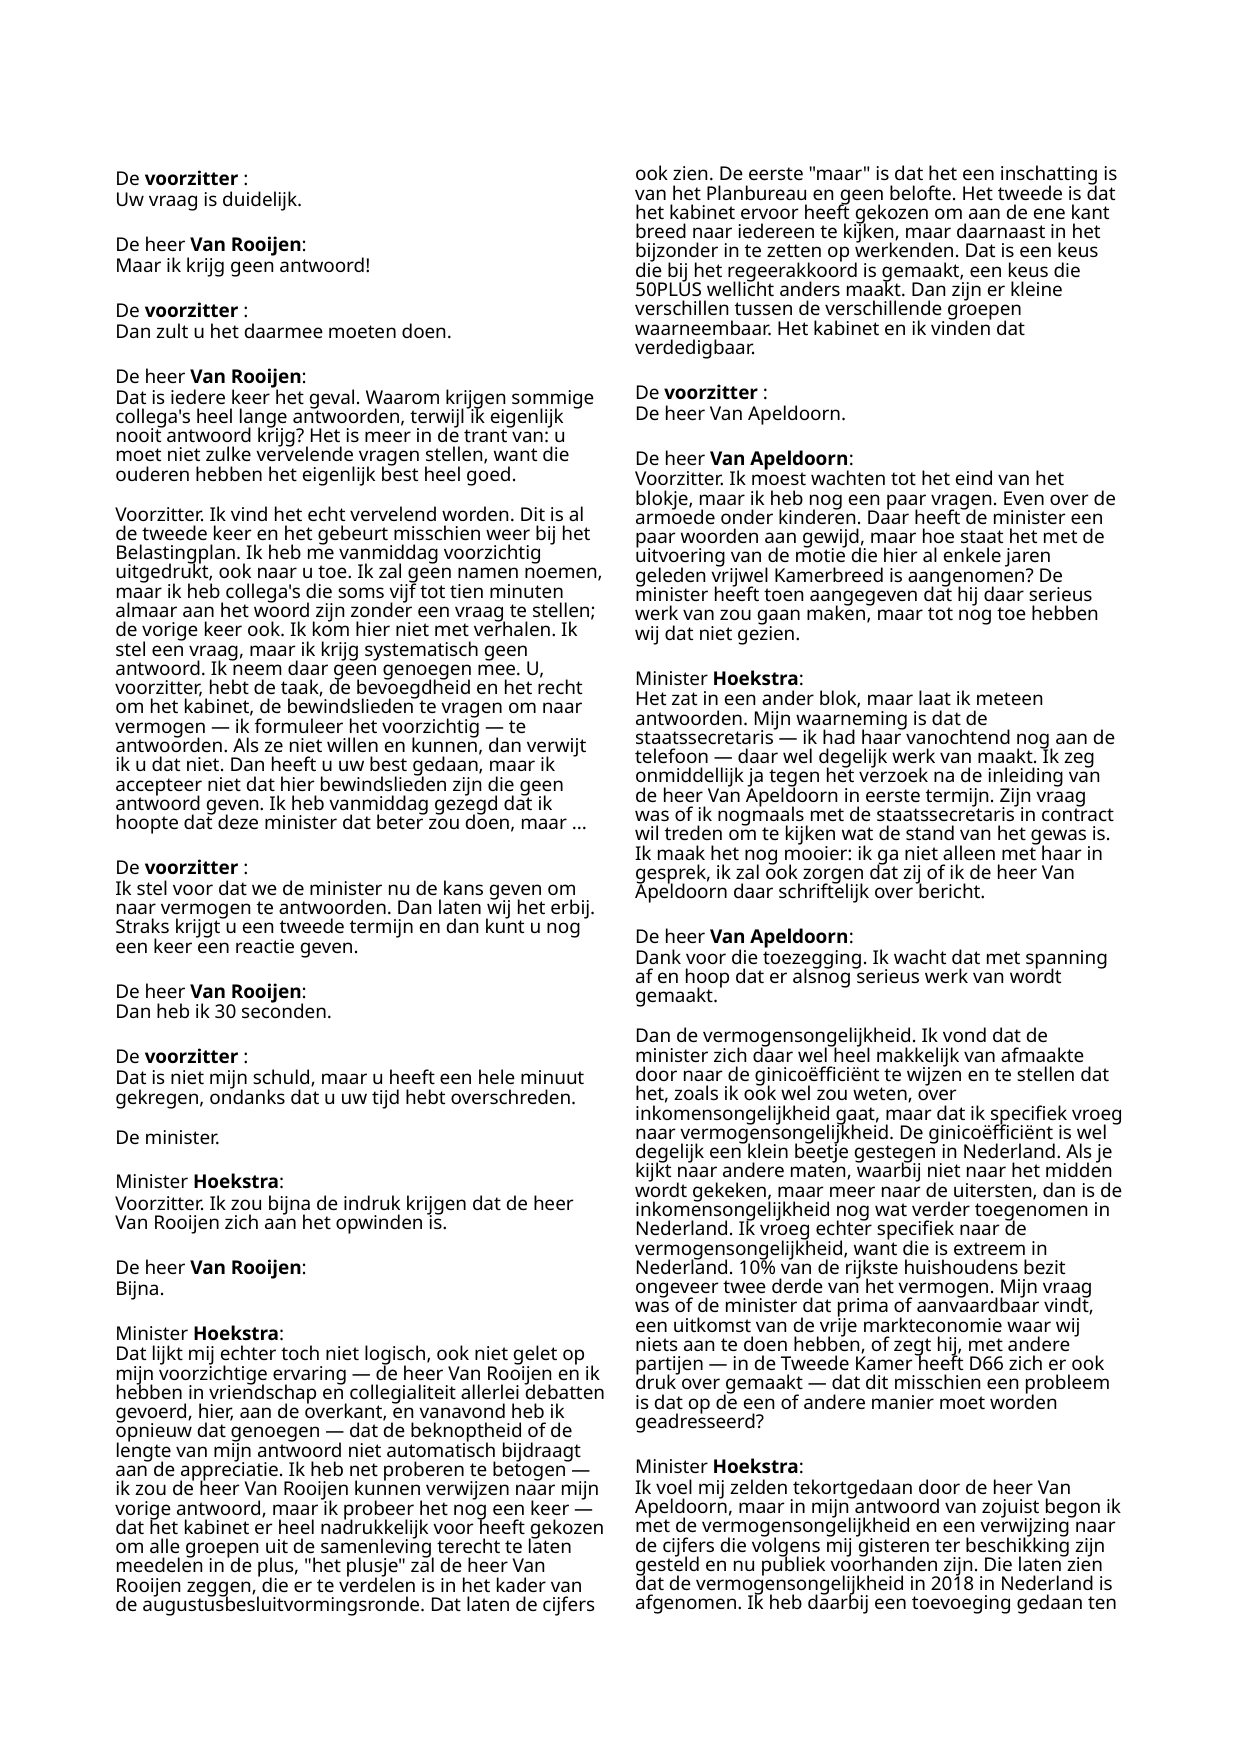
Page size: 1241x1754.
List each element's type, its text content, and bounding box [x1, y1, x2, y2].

text ook zien. De eerste "maar" is dat het een inschatting is van het Planbureau en geen belofte. Het tweede is dat het kabinet ervoor heeft gekozen om aan de ene kant breed naar iedereen te kijken, maar daarnaast in het bijzonder in te zetten op werkenden. Dat is een keus die bij het regeerakkoord is gemaakt, een keus die 50PLUS wellicht anders maakt. Dan zijn er kleine verschillen tussen de verschillende groepen waarneembaar. Het kabinet en ik vinden dat verdedigbaar. [635, 165, 1125, 358]
text Voorzitter. Ik vind het echt vervelend worden. Dit is al de tweede keer en het gebeurt misschien weer bij het Belastingplan. Ik heb me vanmiddag voorzichtig uitgedrukt, ook naar u toe. Ik zal geen namen noemen, maar ik heb collega's die soms vijf tot tien minuten almaar aan het woord zijn zonder een vraag te stellen; de vorige keer ook. Ik kom hier niet met verhalen. Ik stel een vraag, maar ik krijg systematisch geen antwoord. Ik neem daar geen genoegen mee. U, voorzitter, hebt de taak, de bevoegdheid en het recht om het kabinet, de bewindslieden te vragen om naar vermogen — ik formuleer het voorzichtig — te antwoorden. Als ze niet willen en kunnen, dan verwijt ik u dat niet. Dan heeft u uw best gedaan, maar ik accepteer niet dat hier bewindslieden zijn die geen antwoord geven. Ik heb vanmiddag gezegd dat ik hoopte dat deze minister dat beter zou doen, maar ... [115, 506, 605, 833]
text Ik voel mij zelden tekortgedaan door de heer Van Apeldoorn, maar in mijn antwoord van zojuist begon ik met de vermogensongelijkheid en een verwijzing naar de cijfers die volgens mij gisteren ter beschikking zijn gesteld en nu publiek voorhanden zijn. Die laten zien dat de vermogensongelijkheid in 2018 in Nederland is afgenomen. Ik heb daarbij een toevoeging gedaan ten [635, 1479, 1125, 1614]
text Dan zult u het daarmee moeten doen. [115, 323, 605, 342]
text De voorzitter : [115, 854, 605, 880]
text Voorzitter. Ik moest wachten tot het eind van het blokje, maar ik heb nog een paar vragen. Even over de armoede onder kinderen. Daar heeft de minister een paar woorden aan gewijd, maar hoe staat het met de uitvoering van de motie die hier al enkele jaren geleden vrijwel Kamerbreed is aangenomen? De minister heeft toen aangegeven dat hij daar serieus werk van zou gaan maken, maar tot nog toe hebben wij dat niet gezien. [635, 470, 1125, 644]
text Dat is iedere keer het geval. Waarom krijgen sommige collega's heel lange antwoorden, terwijl ik eigenlijk nooit antwoord krijg? Het is meer in de trant van: u moet niet zulke vervelende vragen stellen, want die ouderen hebben het eigenlijk best heel goed. [115, 389, 605, 485]
text De voorzitter : [115, 297, 605, 323]
text De heer Van Rooijen: [115, 363, 605, 389]
text Het zat in een ander blok, maar laat ik meteen antwoorden. Mijn waarneming is dat de staatssecretaris — ik had haar vanochtend nog aan de telefoon — daar wel degelijk werk van maakt. Ik zeg onmiddellijk ja tegen het verzoek na de inleiding van de heer Van Apeldoorn in eerste termijn. Zijn vraag was of ik nogmaals met de staatssecretaris in contract wil treden om te kijken wat de stand van het gewas is. Ik maak het nog mooier: ik ga niet alleen met haar in gesprek, ik zal ook zorgen dat zij of ik de heer Van Apeldoorn daar schriftelijk over bericht. [635, 690, 1125, 902]
text De heer Van Apeldoorn. [635, 404, 1125, 424]
text Minister Hoekstra: [115, 1169, 605, 1194]
text De minister. [115, 1129, 605, 1148]
text De voorzitter : [635, 379, 1125, 404]
text Uw vraag is duidelijk. [115, 191, 605, 210]
text Dat is niet mijn schuld, maar u heeft een hele minuut gekregen, ondanks dat u uw tijd hebt overschreden. [115, 1069, 605, 1108]
text De heer Van Rooijen: [115, 231, 605, 257]
text Dank voor die toezegging. Ik wacht dat met spanning af en hoop dat er alsnog serieus werk van wordt gemaakt. [635, 949, 1125, 1007]
text De heer Van Rooijen: [115, 1254, 605, 1279]
text Ik stel voor dat we de minister nu de kans geven om naar vermogen te antwoorden. Dan laten wij het erbij. Straks krijgt u een tweede termijn en dan kunt u nog een keer een reactie geven. [115, 880, 605, 957]
text Maar ik krijg geen antwoord! [115, 257, 605, 276]
text Dat lijkt mij echter toch niet logisch, ook niet gelet op mijn voorzichtige ervaring — de heer Van Rooijen en ik hebben in vriendschap en collegialiteit allerlei debatten gevoerd, hier, aan de overkant, en vanavond heb ik opnieuw dat genoegen — dat de beknoptheid of de lengte van mijn antwoord niet automatisch bijdraagt aan de appreciatie. Ik heb net proberen te betogen — ik zou de heer Van Rooijen kunnen verwijzen naar mijn vorige antwoord, maar ik probeer het nog een keer — dat het kabinet er heel nadrukkelijk voor heeft gekozen om alle groepen uit de samenleving terecht te laten meedelen in de plus, "het plusje" zal de heer Van Rooijen zeggen, die er te verdelen is in het kader van de augustusbesluitvormingsronde. Dat laten de cijfers [115, 1345, 605, 1615]
text De heer Van Rooijen: [115, 978, 605, 1003]
text Minister Hoekstra: [115, 1320, 605, 1345]
text De heer Van Apeldoorn: [635, 445, 1125, 470]
text Voorzitter. Ik zou bijna de indruk krijgen dat de heer Van Rooijen zich aan het opwinden is. [115, 1194, 605, 1233]
text Minister Hoekstra: [635, 1453, 1125, 1479]
text De voorzitter : [115, 1044, 605, 1069]
text Minister Hoekstra: [635, 665, 1125, 690]
text De heer Van Apeldoorn: [635, 923, 1125, 949]
text De voorzitter : [115, 165, 605, 191]
text Bijna. [115, 1279, 605, 1299]
text Dan de vermogensongelijkheid. Ik vond dat de minister zich daar wel heel makkelijk van afmaakte door naar de ginicoëfficiënt te wijzen en te stellen dat het, zoals ik ook wel zou weten, over inkomensongelijkheid gaat, maar dat ik specifiek vroeg naar vermogensongelijkheid. De ginicoëfficiënt is wel degelijk een klein beetje gestegen in Nederland. Als je kijkt naar andere maten, waarbij niet naar het midden wordt gekeken, maar meer naar de uitersten, dan is de inkomensongelijkheid nog wat verder toegenomen in Nederland. Ik vroeg echter specifiek naar de vermogensongelijkheid, want die is extreem in Nederland. 10% van de rijkste huishoudens bezit ongeveer twee derde van het vermogen. Mijn vraag was of de minister dat prima of aanvaardbaar vindt, een uitkomst van de vrije markteconomie waar wij niets aan te doen hebben, of zegt hij, met andere partijen — in de Tweede Kamer heeft D66 zich er ook druk over gemaakt — dat dit misschien een probleem is dat op de een of andere manier moet worden geadresseerd? [635, 1027, 1125, 1432]
text Dan heb ik 30 seconden. [115, 1003, 605, 1023]
